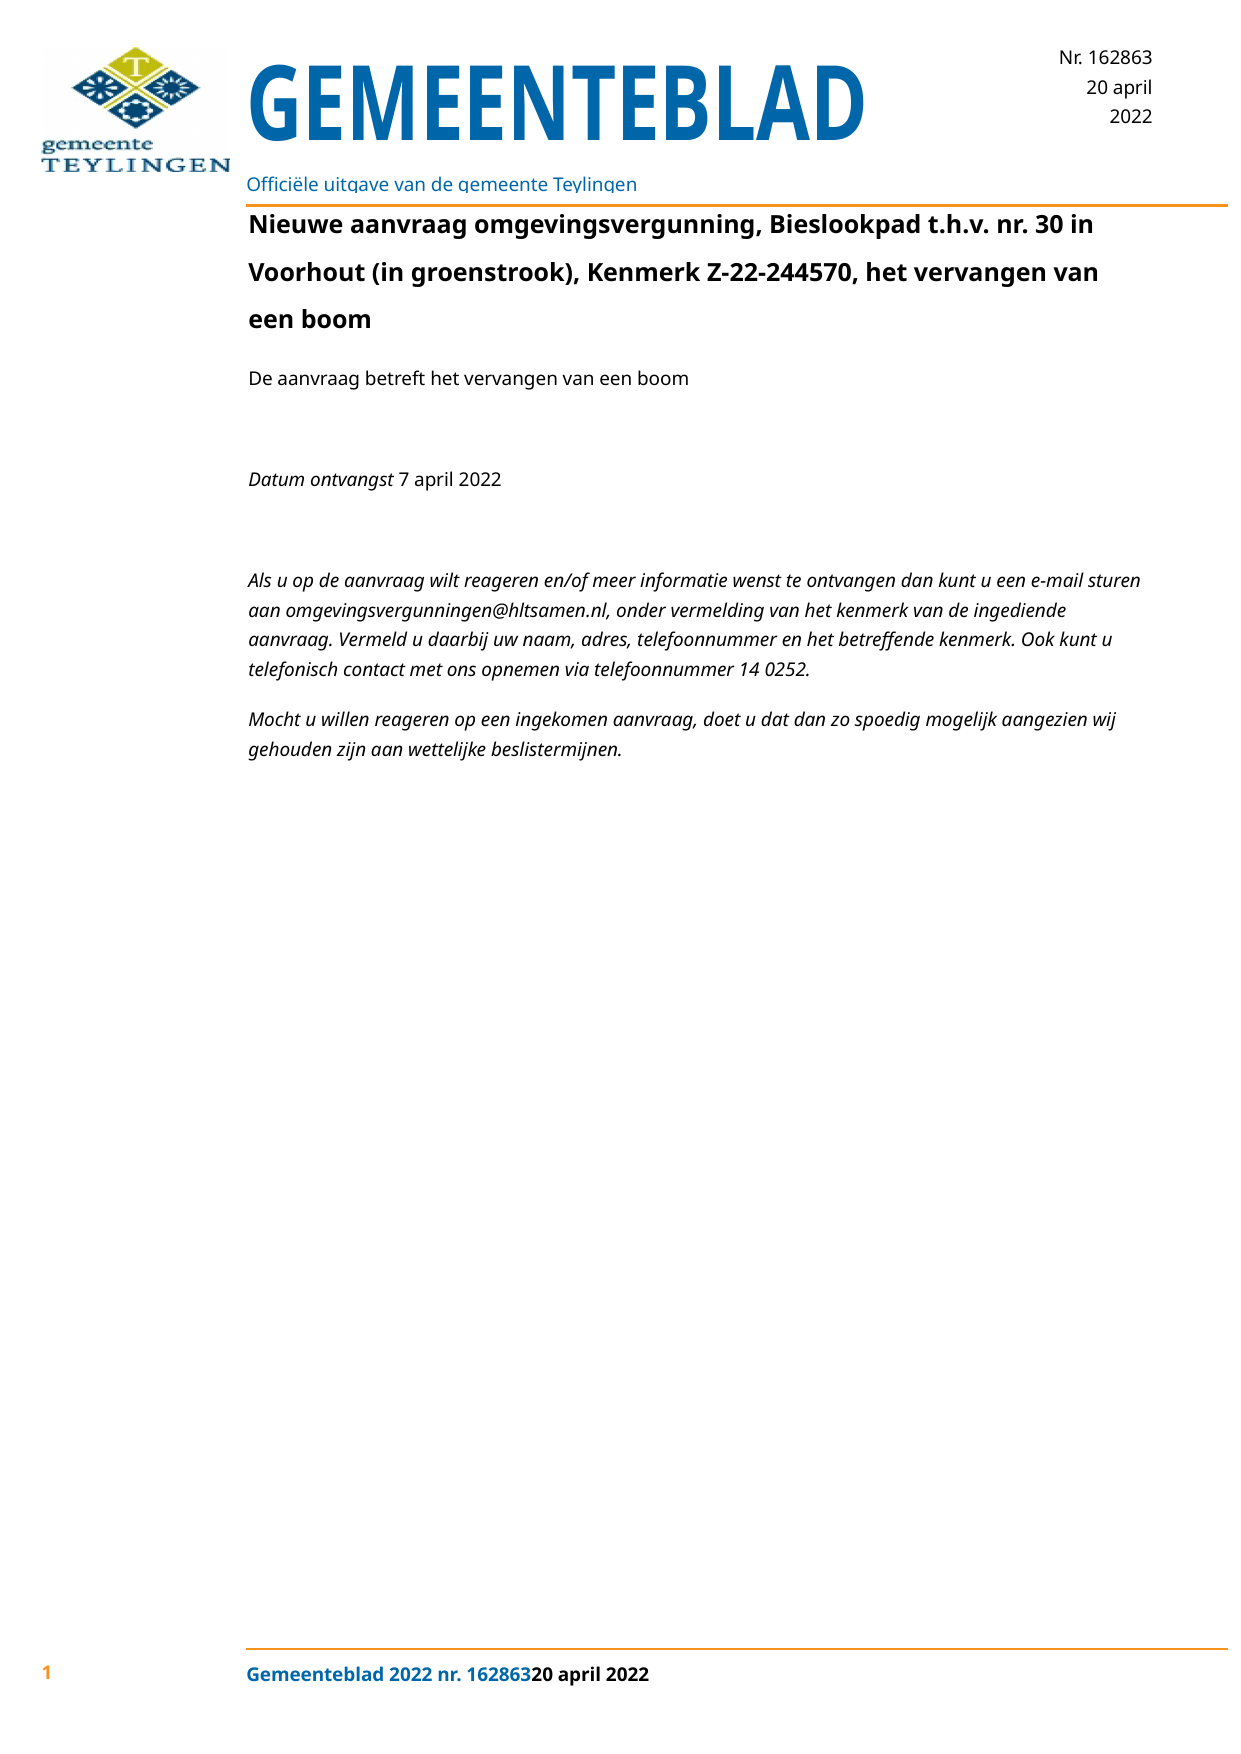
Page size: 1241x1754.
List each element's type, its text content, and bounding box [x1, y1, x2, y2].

text Nieuwe aanvraag omgevingsvergunning, Bieslookpad t.h.v. nr. 30 in Voorhout (in groenstrook), Kenmerk Z-22-244570, het vervangen van een boom [248, 207, 1152, 336]
text Als u op de aanvraag wilt reageren en/of meer informatie wenst te ontvangen dan kunt u een e-mail sturen aan omgevingsvergunningen@hltsamen.nl, onder vermelding van het kenmerk van de ingediende aanvraag. Vermeld u daarbij uw naam, adres, telefoonnummer en het betreffende kenmerk. Ook kunt u telefonisch contact met ons opnemen via telefoonnummer 14 0252. [248, 567, 1152, 682]
text Mocht u willen reageren op een ingekomen aanvraag, doet u dat dan zo spoedig mogelijk aangezien wij gehouden zijn aan wettelijke beslistermijnen. [248, 706, 1152, 762]
text De aanvraag betreft het vervangen van een boom [248, 366, 1152, 391]
text Datum ontvangst 7 april 2022 [248, 466, 1152, 492]
picture [41, 47, 231, 172]
